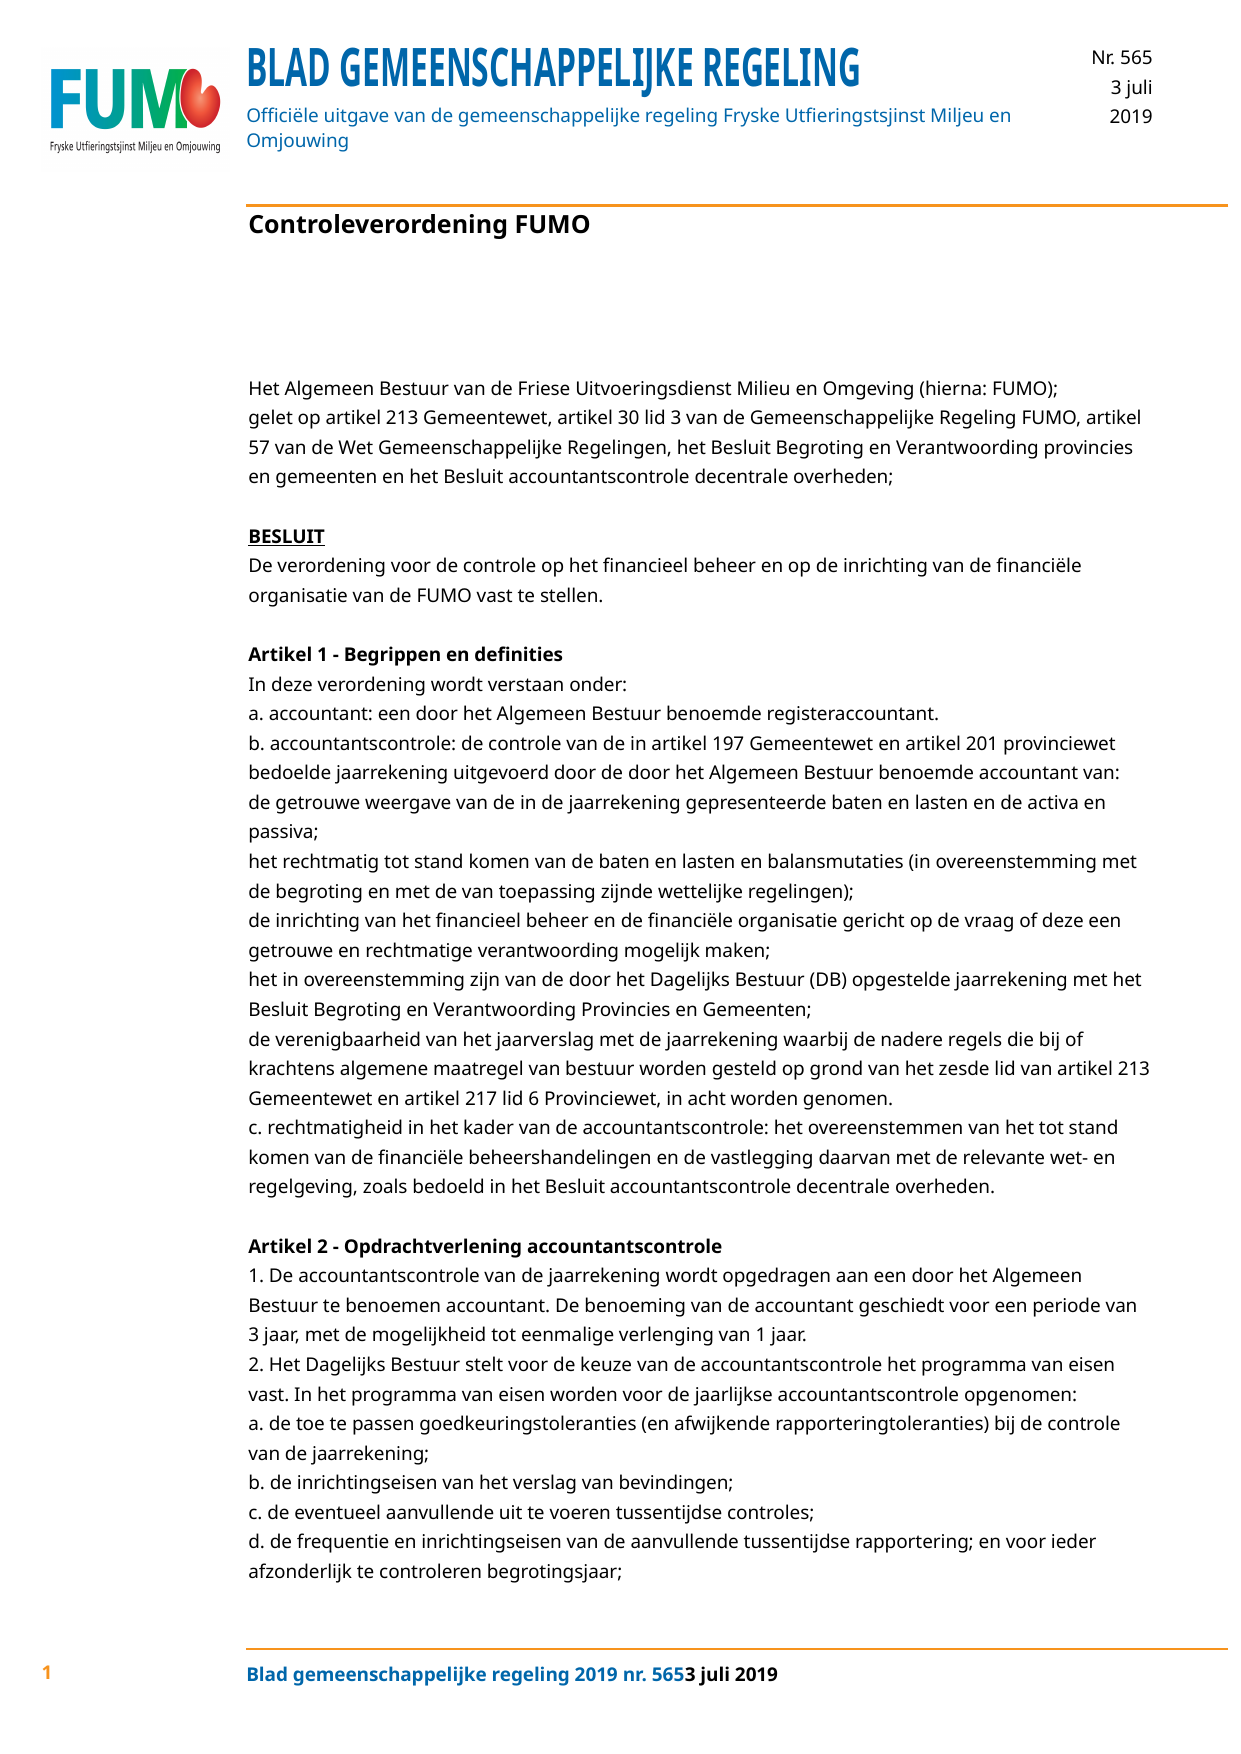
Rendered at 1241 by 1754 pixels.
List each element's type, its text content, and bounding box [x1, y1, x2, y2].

text a. de toe te passen goedkeuringstoleranties (en afwijkende rapporteringtoleranties) bij de controle van de jaarrekening; [248, 1410, 1152, 1466]
text het in overeenstemming zijn van de door het Dagelijks Bestuur (DB) opgestelde jaarrekening met het Besluit Begroting en Verantwoording Provincies en Gemeenten; [248, 967, 1152, 1022]
text In deze verordening wordt verstaan onder: [248, 671, 1152, 696]
text b. accountantscontrole: de controle van de in artikel 197 Gemeentewet en artikel 201 provinciewet bedoelde jaarrekening uitgevoerd door de door het Algemeen Bestuur benoemde accountant van: [248, 730, 1152, 785]
text b. de inrichtingseisen van het verslag van bevindingen; [248, 1469, 1152, 1495]
text d. de frequentie en inrichtingseisen van de aanvullende tussentijdse rapportering; en voor ieder afzonderlijk te controleren begrotingsjaar; [248, 1529, 1152, 1584]
text Artikel 2 - Opdrachtverlening accountantscontrole [248, 1233, 1152, 1258]
text Artikel 1 - Begrippen en definities [248, 641, 1152, 667]
text Controleverordening FUMO [248, 207, 1152, 241]
text het rechtmatig tot stand komen van de baten en lasten en balansmutaties (in overeenstemming met de begroting en met de van toepassing zijnde wettelijke regelingen); [248, 848, 1152, 903]
text 1. De accountantscontrole van de jaarrekening wordt opgedragen aan een door het Algemeen Bestuur te benoemen accountant. De benoeming van de accountant geschiedt voor een periode van 3 jaar, met de mogelijkheid tot eenmalige verlenging van 1 jaar. [248, 1262, 1152, 1347]
text a. accountant: een door het Algemeen Bestuur benoemde registeraccountant. [248, 700, 1152, 726]
text de getrouwe weergave van de in de jaarrekening gepresenteerde baten en lasten en de activa en passiva; [248, 789, 1152, 844]
text c. de eventueel aanvullende uit te voeren tussentijdse controles; [248, 1499, 1152, 1525]
text de inrichting van het financieel beheer en de financiële organisatie gericht op de vraag of deze een getrouwe en rechtmatige verantwoording mogelijk maken; [248, 907, 1152, 963]
text de verenigbaarheid van het jaarverslag met de jaarrekening waarbij de nadere regels die bij of krachtens algemene maatregel van bestuur worden gesteld op grond van het zesde lid van artikel 213 Gemeentewet en artikel 217 lid 6 Provinciewet, in acht worden genomen. [248, 1026, 1152, 1111]
text BESLUIT [248, 523, 1152, 548]
text Het Algemeen Bestuur van de Friese Uitvoeringsdienst Milieu en Omgeving (hierna: FUMO); [248, 375, 1152, 401]
text 2. Het Dagelijks Bestuur stelt voor de keuze van de accountantscontrole het programma van eisen vast. In het programma van eisen worden voor de jaarlijkse accountantscontrole opgenomen: [248, 1351, 1152, 1406]
picture [41, 47, 231, 172]
text gelet op artikel 213 Gemeentewet, artikel 30 lid 3 van de Gemeenschappelijke Regeling FUMO, artikel 57 van de Wet Gemeenschappelijke Regelingen, het Besluit Begroting en Verantwoording provincies en gemeenten en het Besluit accountantscontrole decentrale overheden; [248, 404, 1152, 489]
text De verordening voor de controle op het financieel beheer en op de inrichting van de financiële organisatie van de FUMO vast te stellen. [248, 552, 1152, 608]
text c. rechtmatigheid in het kader van de accountantscontrole: het overeenstemmen van het tot stand komen van de financiële beheershandelingen en de vastlegging daarvan met de relevante wet- en regelgeving, zoals bedoeld in het Besluit accountantscontrole decentrale overheden. [248, 1114, 1152, 1199]
